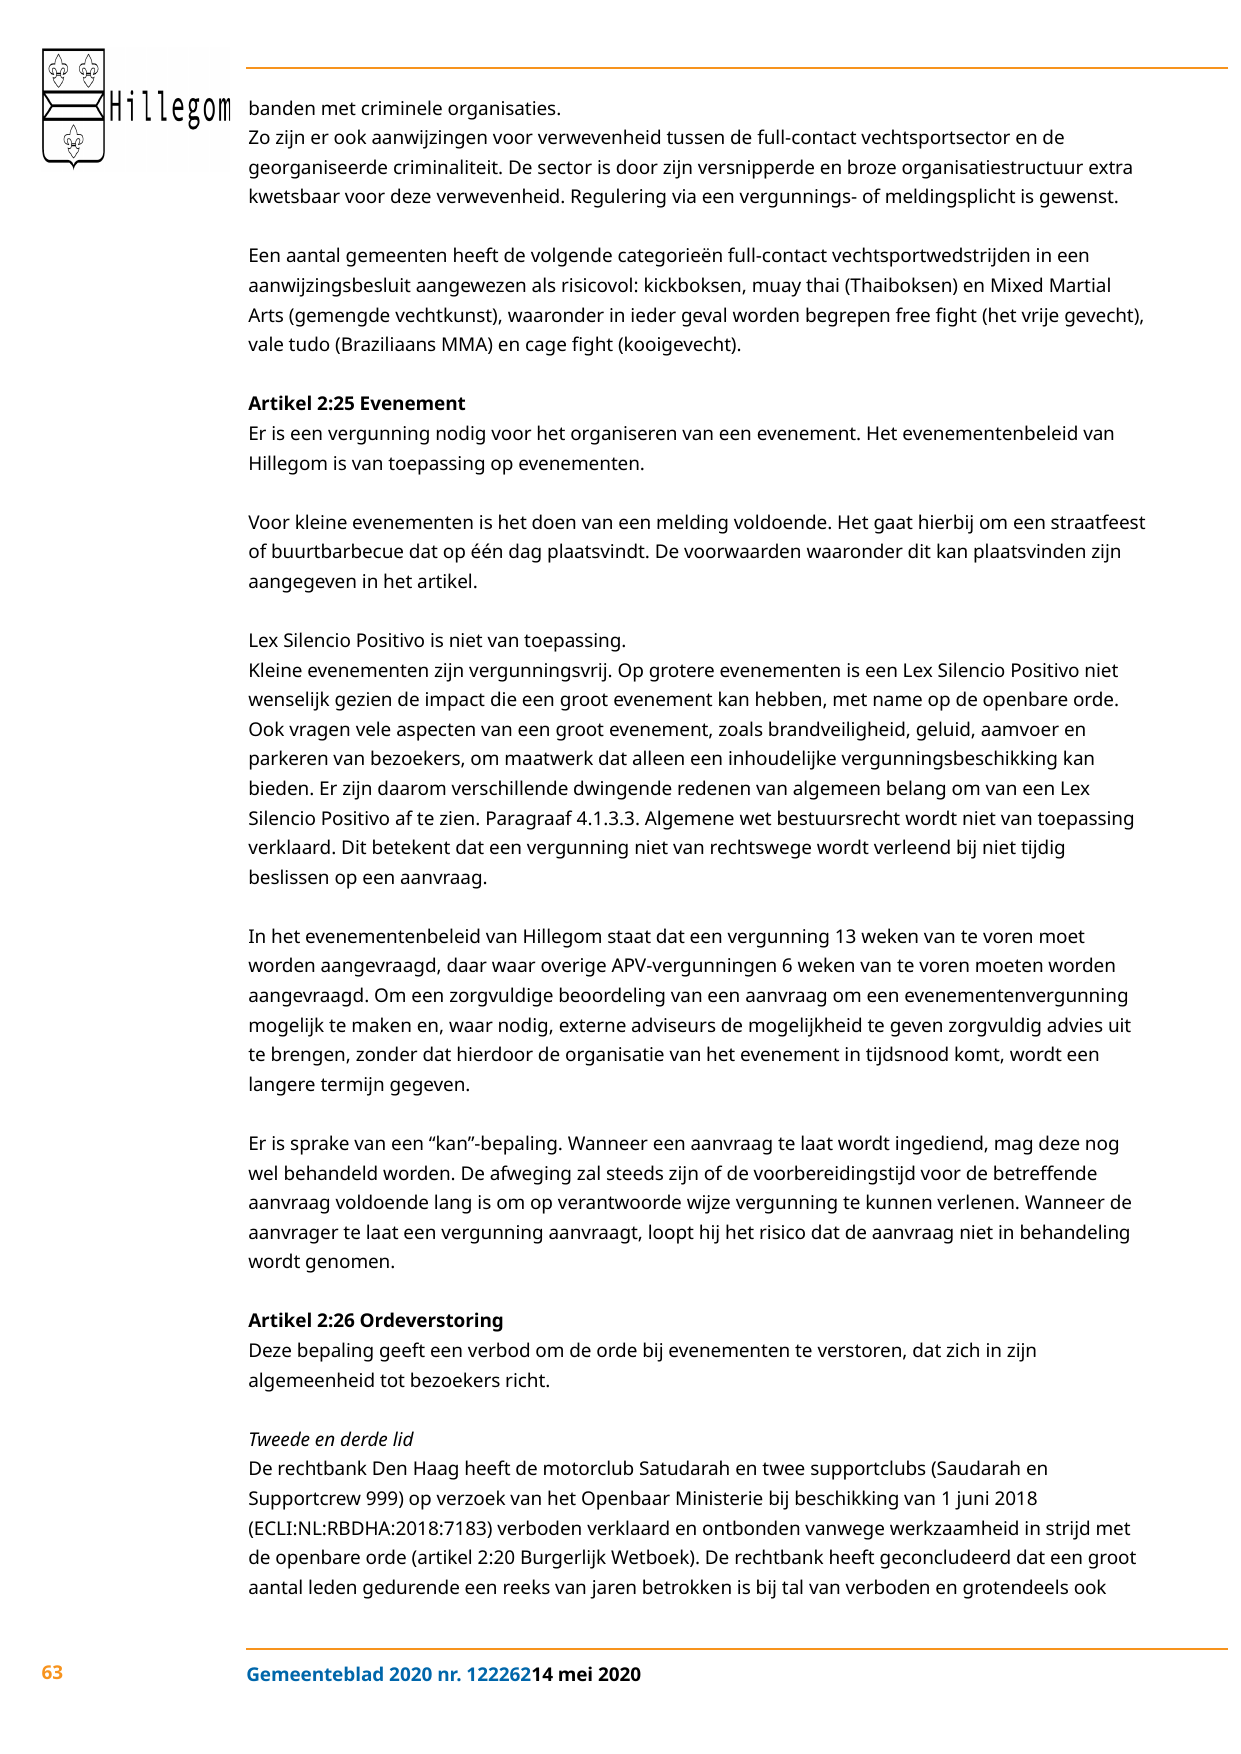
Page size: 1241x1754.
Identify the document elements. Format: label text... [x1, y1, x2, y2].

text In het evenementenbeleid van Hillegom staat dat een vergunning 13 weken van te voren moet worden aangevraagd, daar waar overige APV-vergunningen 6 weken van te voren moeten worden aangevraagd. Om een zorgvuldige beoordeling van een aanvraag om een evenementenvergunning mogelijk te maken en, waar nodig, externe adviseurs de mogelijkheid te geven zorgvuldig advies uit te brengen, zonder dat hierdoor de organisatie van het evenement in tijdsnood komt, wordt een langere termijn gegeven. [248, 923, 1152, 1097]
text Een aantal gemeenten heeft de volgende categorieën full-contact vechtsportwedstrijden in een aanwijzingsbesluit aangewezen als risicovol: kickboksen, muay thai (Thaiboksen) en Mixed Martial Arts (gemengde vechtkunst), waaronder in ieder geval worden begrepen free fight (het vrije gevecht), vale tudo (Braziliaans MMA) en cage fight (kooigevecht). [248, 243, 1152, 357]
text Artikel 2:25 Evenement [248, 391, 1152, 416]
text Lex Silencio Positivo is niet van toepassing. [248, 627, 1152, 653]
picture [41, 47, 231, 172]
text Er is sprake van een “kan”-bepaling. Wanneer een aanvraag te laat wordt ingediend, mag deze nog wel behandeld worden. De afweging zal steeds zijn of de voorbereidingstijd voor de betreffende aanvraag voldoende lang is om op verantwoorde wijze vergunning te kunnen verlenen. Wanneer de aanvrager te laat een vergunning aanvraagt, loopt hij het risico dat de aanvraag niet in behandeling wordt genomen. [248, 1130, 1152, 1274]
text Kleine evenementen zijn vergunningsvrij. Op grotere evenementen is een Lex Silencio Positivo niet wenselijk gezien de impact die een groot evenement kan hebben, met name op de openbare orde. Ook vragen vele aspecten van een groot evenement, zoals brandveiligheid, geluid, aamvoer en parkeren van bezoekers, om maatwerk dat alleen een inhoudelijke vergunningsbeschikking kan bieden. Er zijn daarom verschillende dwingende redenen van algemeen belang om van een Lex Silencio Positivo af te zien. Paragraaf 4.1.3.3. Algemene wet bestuursrecht wordt niet van toepassing verklaard. Dit betekent dat een vergunning niet van rechtswege wordt verleend bij niet tijdig beslissen op een aanvraag. [248, 657, 1152, 890]
text Voor kleine evenementen is het doen van een melding voldoende. Het gaat hierbij om een straatfeest of buurtbarbecue dat op één dag plaatsvindt. De voorwaarden waaronder dit kan plaatsvinden zijn aangegeven in het artikel. [248, 509, 1152, 594]
text banden met criminele organisaties. [248, 95, 1152, 121]
text Er is een vergunning nodig voor het organiseren van een evenement. Het evenementenbeleid van Hillegom is van toepassing op evenementen. [248, 420, 1152, 476]
text Artikel 2:26 Ordeverstoring [248, 1308, 1152, 1333]
text Zo zijn er ook aanwijzingen voor verwevenheid tussen de full-contact vechtsportsector en de georganiseerde criminaliteit. De sector is door zijn versnipperde en broze organisatiestructuur extra kwetsbaar voor deze verwevenheid. Regulering via een vergunnings- of meldingsplicht is gewenst. [248, 124, 1152, 209]
text Deze bepaling geeft een verbod om de orde bij evenementen te verstoren, dat zich in zijn algemeenheid tot bezoekers richt. [248, 1337, 1152, 1393]
text Tweede en derde lid [248, 1426, 1152, 1452]
text De rechtbank Den Haag heeft de motorclub Satudarah en twee supportclubs (Saudarah en Supportcrew 999) op verzoek van het Openbaar Ministerie bij beschikking van 1 juni 2018 (ECLI:NL:RBDHA:2018:7183) verboden verklaard en ontbonden vanwege werkzaamheid in strijd met de openbare orde (artikel 2:20 Burgerlijk Wetboek). De rechtbank heeft geconcludeerd dat een groot aantal leden gedurende een reeks van jaren betrokken is bij tal van verboden en grotendeels ook [248, 1456, 1152, 1600]
